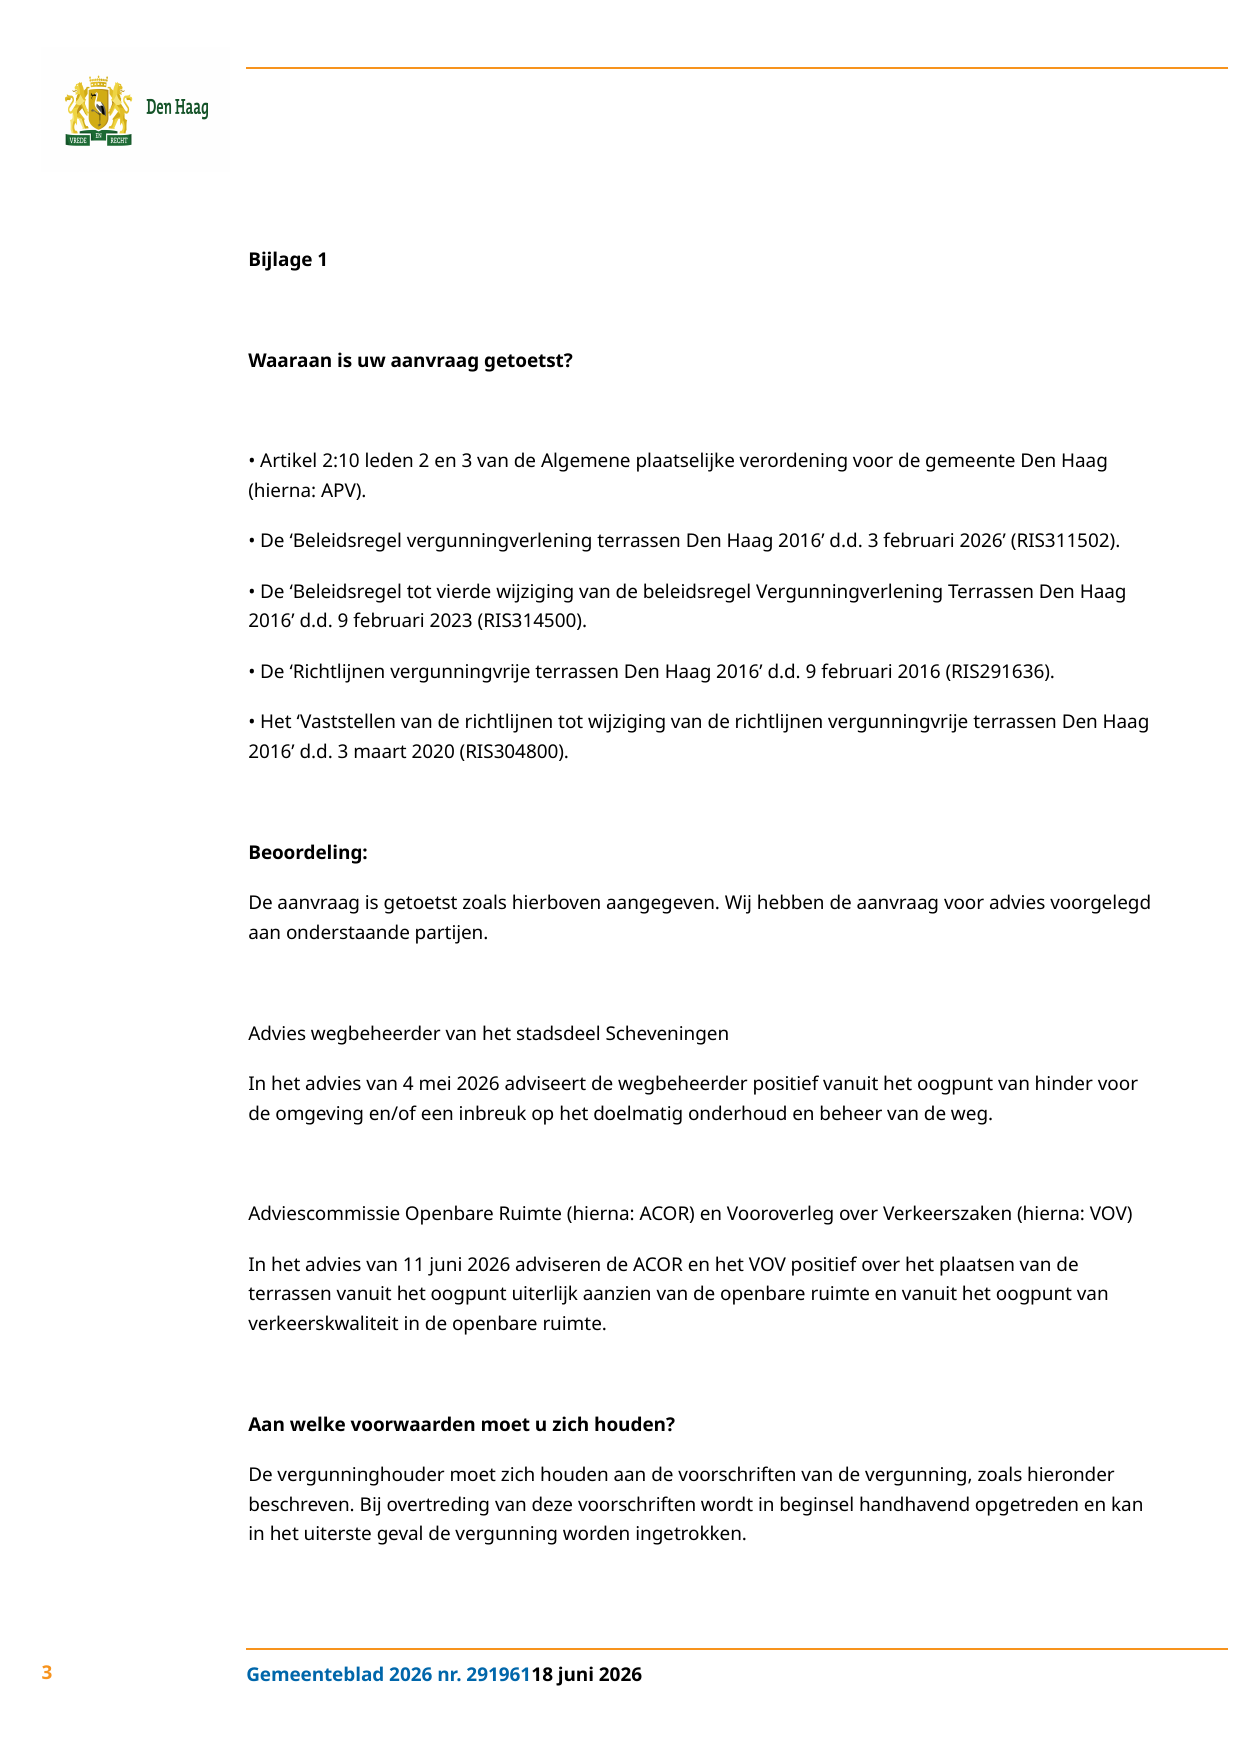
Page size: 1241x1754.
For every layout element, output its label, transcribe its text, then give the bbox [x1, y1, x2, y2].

text • Artikel 2:10 leden 2 en 3 van de Algemene plaatselijke verordening voor de gemeente Den Haag (hierna: APV). [248, 448, 1152, 503]
text De vergunninghouder moet zich houden aan de voorschriften van de vergunning, zoals hieronder beschreven. Bij overtreding van deze voorschriften wordt in beginsel handhavend opgetreden en kan in het uiterste geval de vergunning worden ingetrokken. [248, 1461, 1152, 1546]
text In het advies van 4 mei 2026 adviseert de wegbeheerder positief vanuit het oogpunt van hinder voor de omgeving en/of een inbreuk op het doelmatig onderhoud en beheer van de weg. [248, 1070, 1152, 1126]
text Aan welke voorwaarden moet u zich houden? [248, 1411, 1152, 1437]
picture [41, 47, 231, 172]
text Beoordeling: [248, 839, 1152, 865]
text • De ‘Richtlijnen vergunningvrije terrassen Den Haag 2016’ d.d. 9 februari 2016 (RIS291636). [248, 658, 1152, 684]
text Adviescommissie Openbare Ruimte (hierna: ACOR) en Vooroverleg over Verkeerszaken (hierna: VOV) [248, 1201, 1152, 1226]
text In het advies van 11 juni 2026 adviseren de ACOR en het VOV positief over het plaatsen van de terrassen vanuit het oogpunt uiterlijk aanzien van de openbare ruimte en vanuit het oogpunt van verkeerskwaliteit in de openbare ruimte. [248, 1251, 1152, 1336]
text Bijlage 1 [248, 246, 1152, 272]
text • De ‘Beleidsregel tot vierde wijziging van de beleidsregel Vergunningverlening Terrassen Den Haag 2016’ d.d. 9 februari 2023 (RIS314500). [248, 578, 1152, 633]
text De aanvraag is getoetst zoals hierboven aangegeven. Wij hebben de aanvraag voor advies voorgelegd aan onderstaande partijen. [248, 889, 1152, 945]
text • De ‘Beleidsregel vergunningverlening terrassen Den Haag 2016’ d.d. 3 februari 2026’ (RIS311502). [248, 528, 1152, 553]
text • Het ‘Vaststellen van de richtlijnen tot wijziging van de richtlijnen vergunningvrije terrassen Den Haag 2016’ d.d. 3 maart 2020 (RIS304800). [248, 708, 1152, 764]
text Advies wegbeheerder van het stadsdeel Scheveningen [248, 1020, 1152, 1046]
text Waaraan is uw aanvraag getoetst? [248, 347, 1152, 373]
